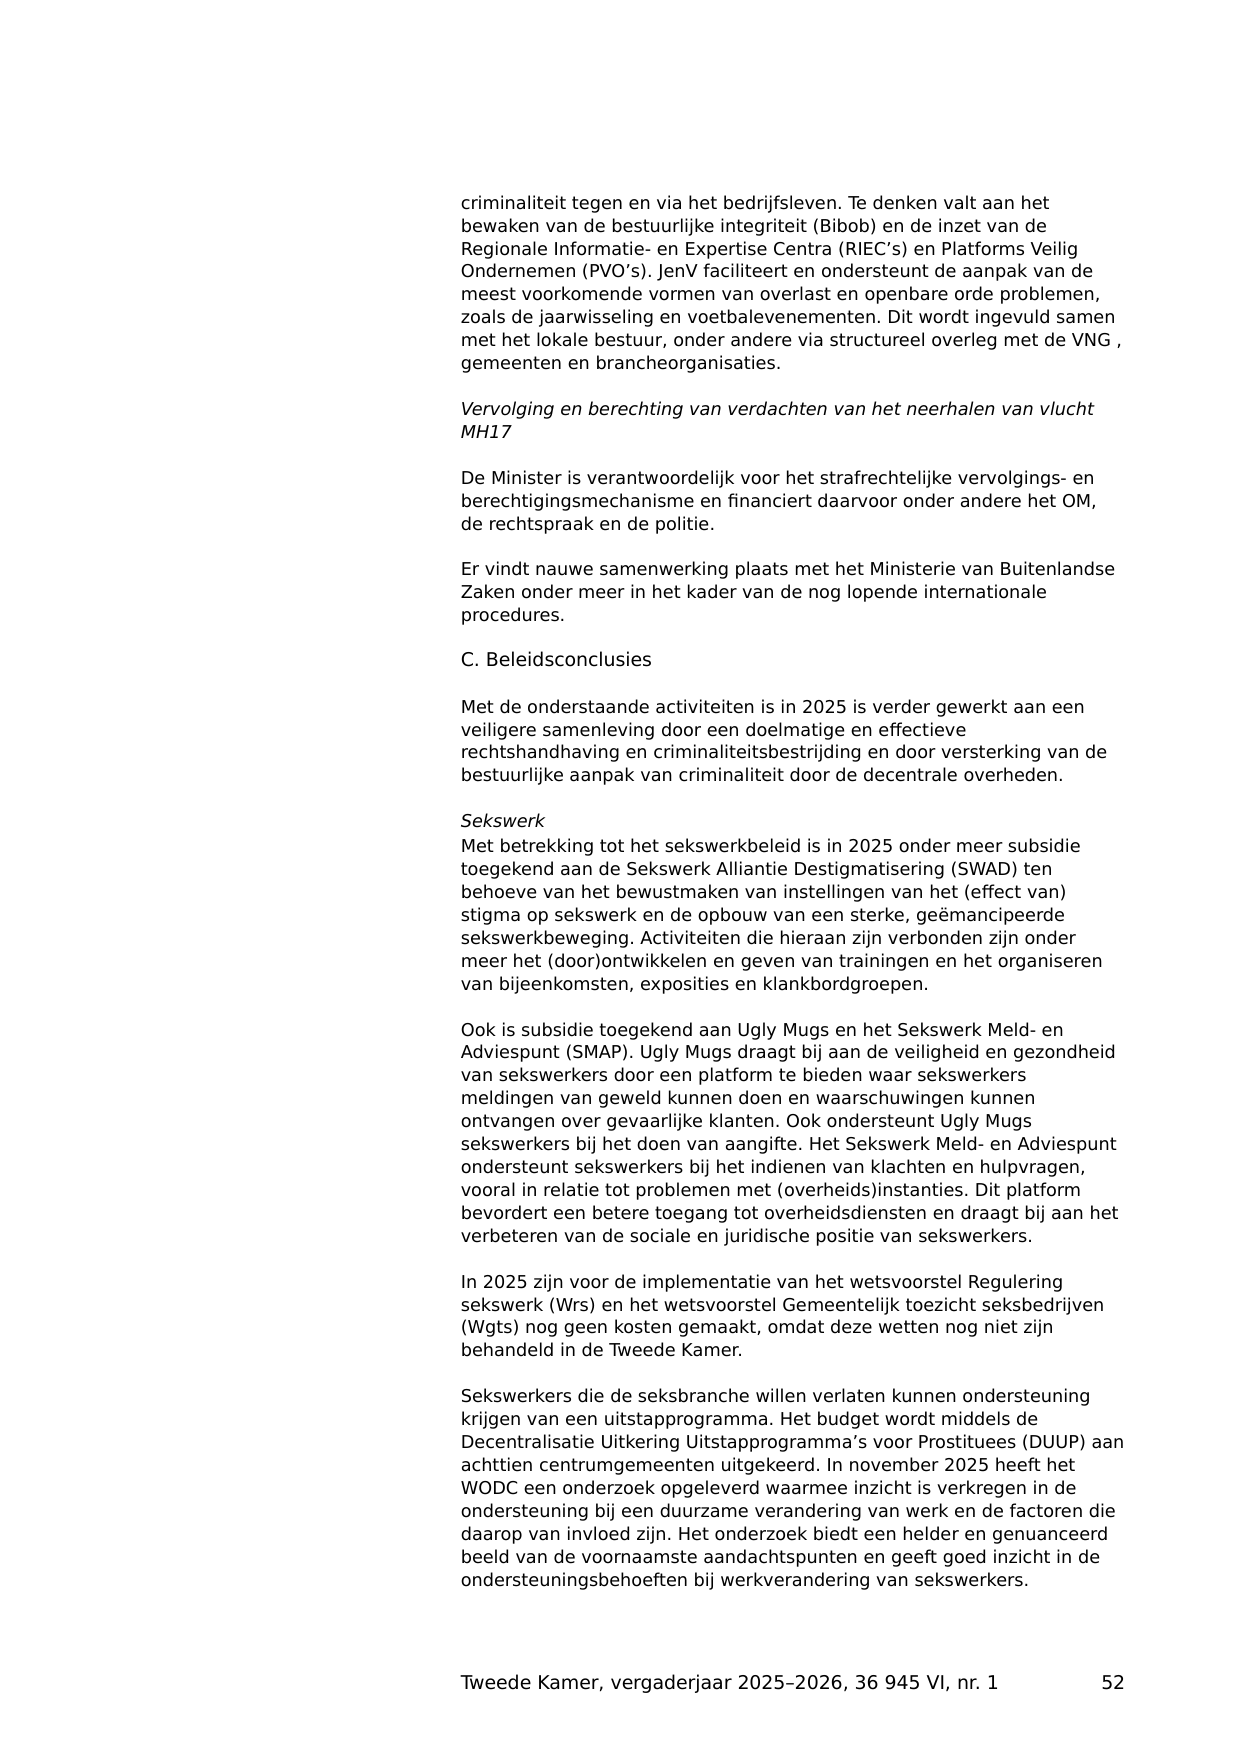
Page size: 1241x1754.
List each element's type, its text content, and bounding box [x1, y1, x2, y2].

text Sekswerk [461, 809, 1125, 832]
text Ook is subsidie toegekend aan Ugly Mugs en het Sekswerk Meld- en Adviespunt (SMAP). Ugly Mugs draagt bij aan de veiligheid en gezondheid van sekswerkers door een platform te bieden waar sekswerkers meldingen van geweld kunnen doen en waarschuwingen kunnen ontvangen over gevaarlijke klanten. Ook ondersteunt Ugly Mugs sekswerkers bij het doen van aangifte. Het Sekswerk Meld- en Adviespunt ondersteunt sekswerkers bij het indienen van klachten en hulpvragen, vooral in relatie tot problemen met (overheids)instanties. Dit platform bevordert een betere toegang tot overheidsdiensten en draagt bij aan het verbeteren van de sociale en juridische positie van sekswerkers. [461, 1018, 1125, 1247]
text In 2025 zijn voor de implementatie van het wetsvoorstel Regulering sekswerk (Wrs) en het wetsvoorstel Gemeentelijk toezicht seksbedrijven (Wgts) nog geen kosten gemaakt, omdat deze wetten nog niet zijn behandeld in de Tweede Kamer. [461, 1270, 1125, 1361]
text Met betrekking tot het sekswerkbeleid is in 2025 onder meer subsidie toegekend aan de Sekswerk Alliantie Destigmatisering (SWAD) ten behoeve van het bewustmaken van instellingen van het (effect van) stigma op sekswerk en de opbouw van een sterke, geëmancipeerde sekswerkbeweging. Activiteiten die hieraan zijn verbonden zijn onder meer het (door)ontwikkelen en geven van trainingen en het organiseren van bijeenkomsten, exposities en klankbordgroepen. [461, 834, 1125, 995]
text criminaliteit tegen en via het bedrijfsleven. Te denken valt aan het bewaken van de bestuurlijke integriteit (Bibob) en de inzet van de Regionale Informatie- en Expertise Centra (RIEC’s) en Platforms Veilig Ondernemen (PVO’s). JenV faciliteert en ondersteunt de aanpak van de meest voorkomende vormen van overlast en openbare orde problemen, zoals de jaarwisseling en voetbalevenementen. Dit wordt ingevuld samen met het lokale bestuur, onder andere via structureel overleg met de VNG , gemeenten en brancheorganisaties. [461, 191, 1125, 374]
text De Minister is verantwoordelĳk voor het strafrechtelĳke vervolgings- en berechtigingsmechanisme en financiert daarvoor onder andere het OM, de rechtspraak en de politie. [461, 466, 1125, 534]
text Vervolging en berechting van verdachten van het neerhalen van vlucht MH17 [461, 397, 1125, 443]
text Er vindt nauwe samenwerking plaats met het Ministerie van Buitenlandse Zaken onder meer in het kader van de nog lopende internationale procedures. [461, 557, 1125, 626]
title C. Beleidsconclusies [461, 649, 1125, 671]
text Met de onderstaande activiteiten is in 2025 is verder gewerkt aan een veiligere samenleving door een doelmatige en effectieve rechtshandhaving en criminaliteitsbestrijding en door versterking van de bestuurlijke aanpak van criminaliteit door de decentrale overheden. [461, 695, 1125, 786]
text Sekswerkers die de seksbranche willen verlaten kunnen ondersteuning krijgen van een uitstapprogramma. Het budget wordt middels de Decentralisatie Uitkering Uitstapprogramma’s voor Prostituees (DUUP) aan achttien centrumgemeenten uitgekeerd. In november 2025 heeft het WODC een onderzoek opgeleverd waarmee inzicht is verkregen in de ondersteuning bij een duurzame verandering van werk en de factoren die daarop van invloed zijn. Het onderzoek biedt een helder en genuanceerd beeld van de voornaamste aandachtspunten en geeft goed inzicht in de ondersteuningsbehoeften bij werkverandering van sekswerkers. [461, 1384, 1125, 1591]
